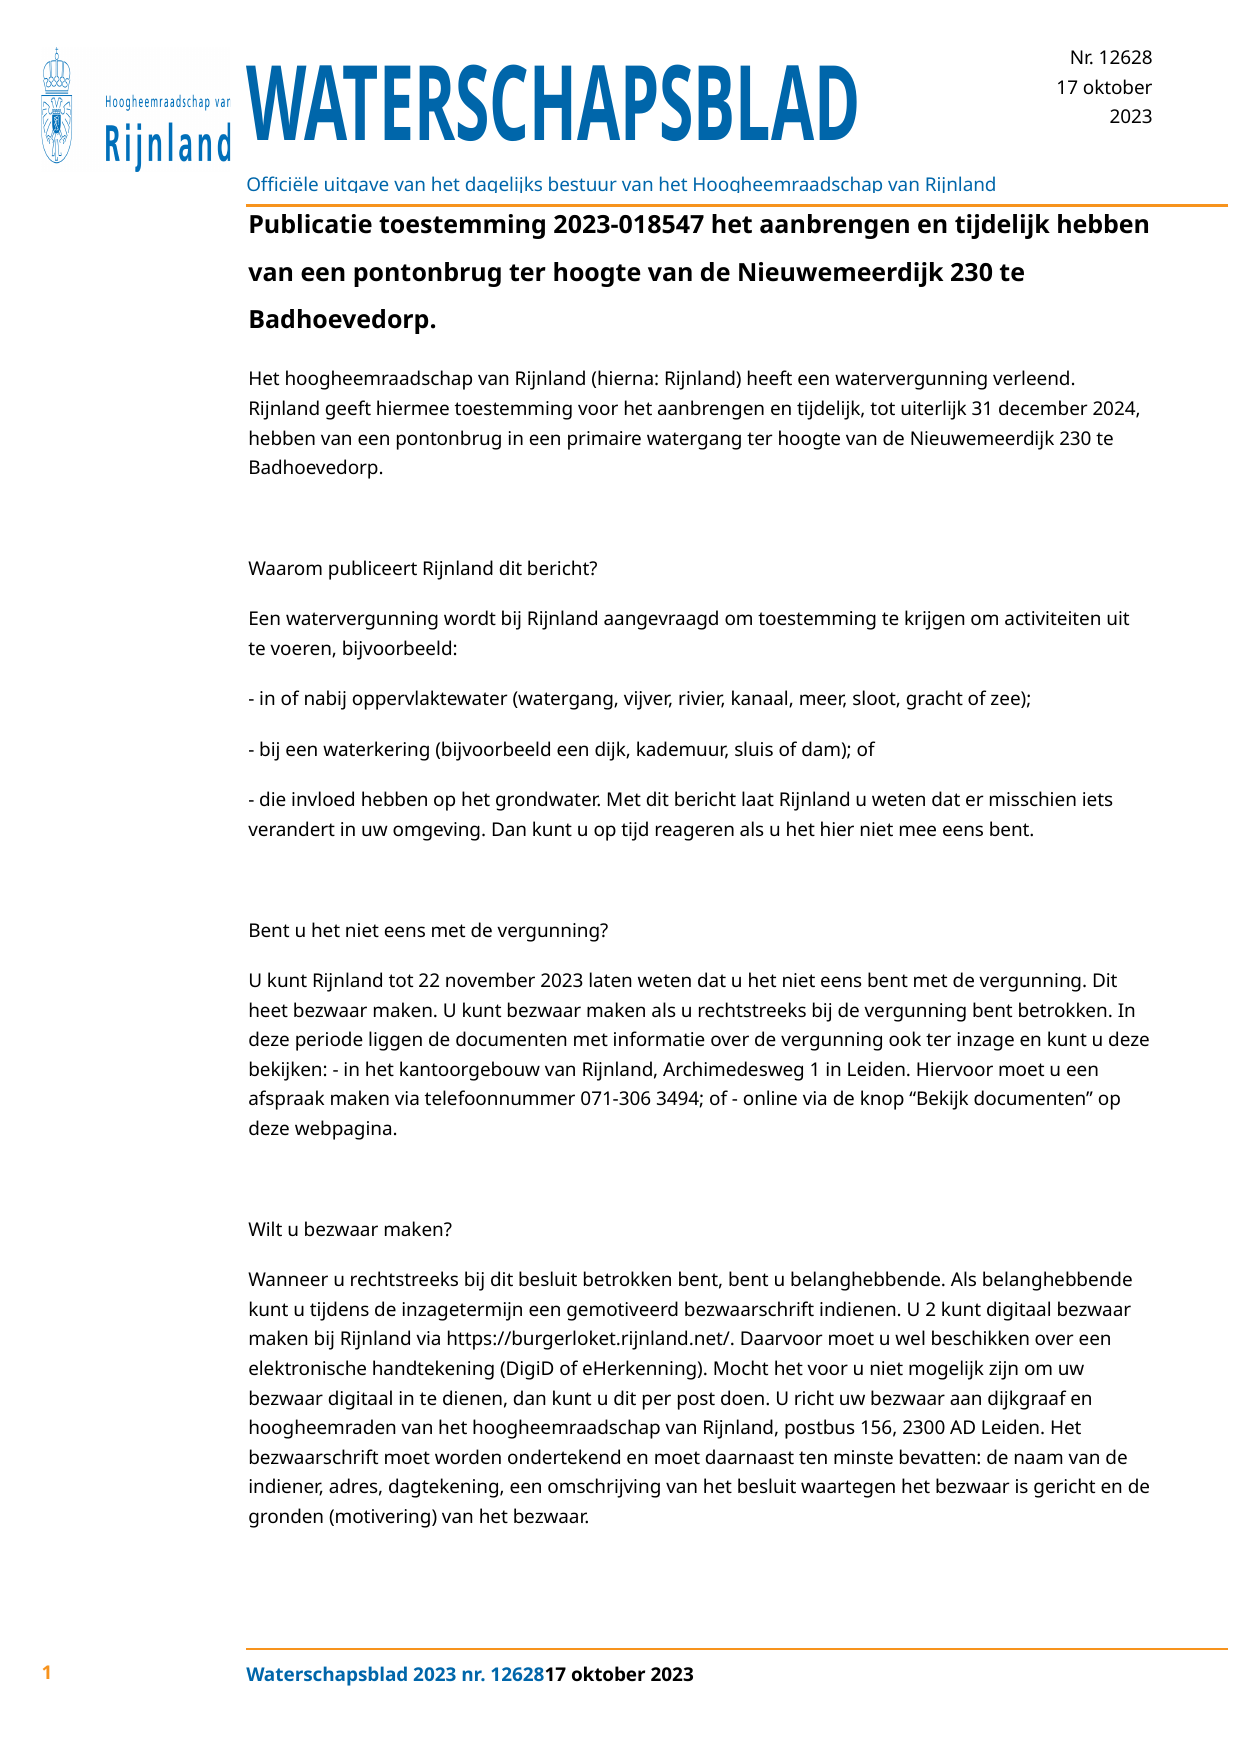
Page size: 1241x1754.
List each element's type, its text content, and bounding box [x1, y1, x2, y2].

text - bij een waterkering (bijvoorbeeld een dijk, kademuur, sluis of dam); of [248, 736, 1152, 762]
text Bent u het niet eens met de vergunning? [248, 917, 1152, 942]
text Publicatie toestemming 2023-018547 het aanbrengen en tijdelijk hebben van een pontonbrug ter hoogte van de Nieuwemeerdijk 230 te Badhoevedorp. [248, 207, 1152, 336]
text U kunt Rijnland tot 22 november 2023 laten weten dat u het niet eens bent met de vergunning. Dit heet bezwaar maken. U kunt bezwaar maken als u rechtstreeks bij de vergunning bent betrokken. In deze periode liggen de documenten met informatie over de vergunning ook ter inzage en kunt u deze bekijken: - in het kantoorgebouw van Rijnland, Archimedesweg 1 in Leiden. Hiervoor moet u een afspraak maken via telefoonnummer 071-306 3494; of - online via de knop “Bekijk documenten” op deze webpagina. [248, 967, 1152, 1141]
text Waarom publiceert Rijnland dit bericht? [248, 555, 1152, 581]
text Een watervergunning wordt bij Rijnland aangevraagd om toestemming te krijgen om activiteiten uit te voeren, bijvoorbeeld: [248, 606, 1152, 661]
text - die invloed hebben op het grondwater. Met dit bericht laat Rijnland u weten dat er misschien iets verandert in uw omgeving. Dan kunt u op tijd reageren als u het hier niet mee eens bent. [248, 786, 1152, 842]
text - in of nabij oppervlaktewater (watergang, vijver, rivier, kanaal, meer, sloot, gracht of zee); [248, 686, 1152, 711]
text Het hoogheemraadschap van Rijnland (hierna: Rijnland) heeft een watervergunning verleend. Rijnland geeft hiermee toestemming voor het aanbrengen en tijdelijk, tot uiterlijk 31 december 2024, hebben van een pontonbrug in een primaire watergang ter hoogte van de Nieuwemeerdijk 230 te Badhoevedorp. [248, 366, 1152, 480]
text Wanneer u rechtstreeks bij dit besluit betrokken bent, bent u belanghebbende. Als belanghebbende kunt u tijdens de inzagetermijn een gemotiveerd bezwaarschrift indienen. U 2 kunt digitaal bezwaar maken bij Rijnland via https://burgerloket.rijnland.net/. Daarvoor moet u wel beschikken over een elektronische handtekening (DigiD of eHerkenning). Mocht het voor u niet mogelijk zijn om uw bezwaar digitaal in te dienen, dan kunt u dit per post doen. U richt uw bezwaar aan dijkgraaf en hoogheemraden van het hoogheemraadschap van Rijnland, postbus 156, 2300 AD Leiden. Het bezwaarschrift moet worden ondertekend en moet daarnaast ten minste bevatten: de naam van de indiener, adres, dagtekening, een omschrijving van het besluit waartegen het bezwaar is gericht en de gronden (motivering) van het bezwaar. [248, 1266, 1152, 1529]
text Wilt u bezwaar maken? [248, 1216, 1152, 1242]
picture [41, 47, 231, 172]
